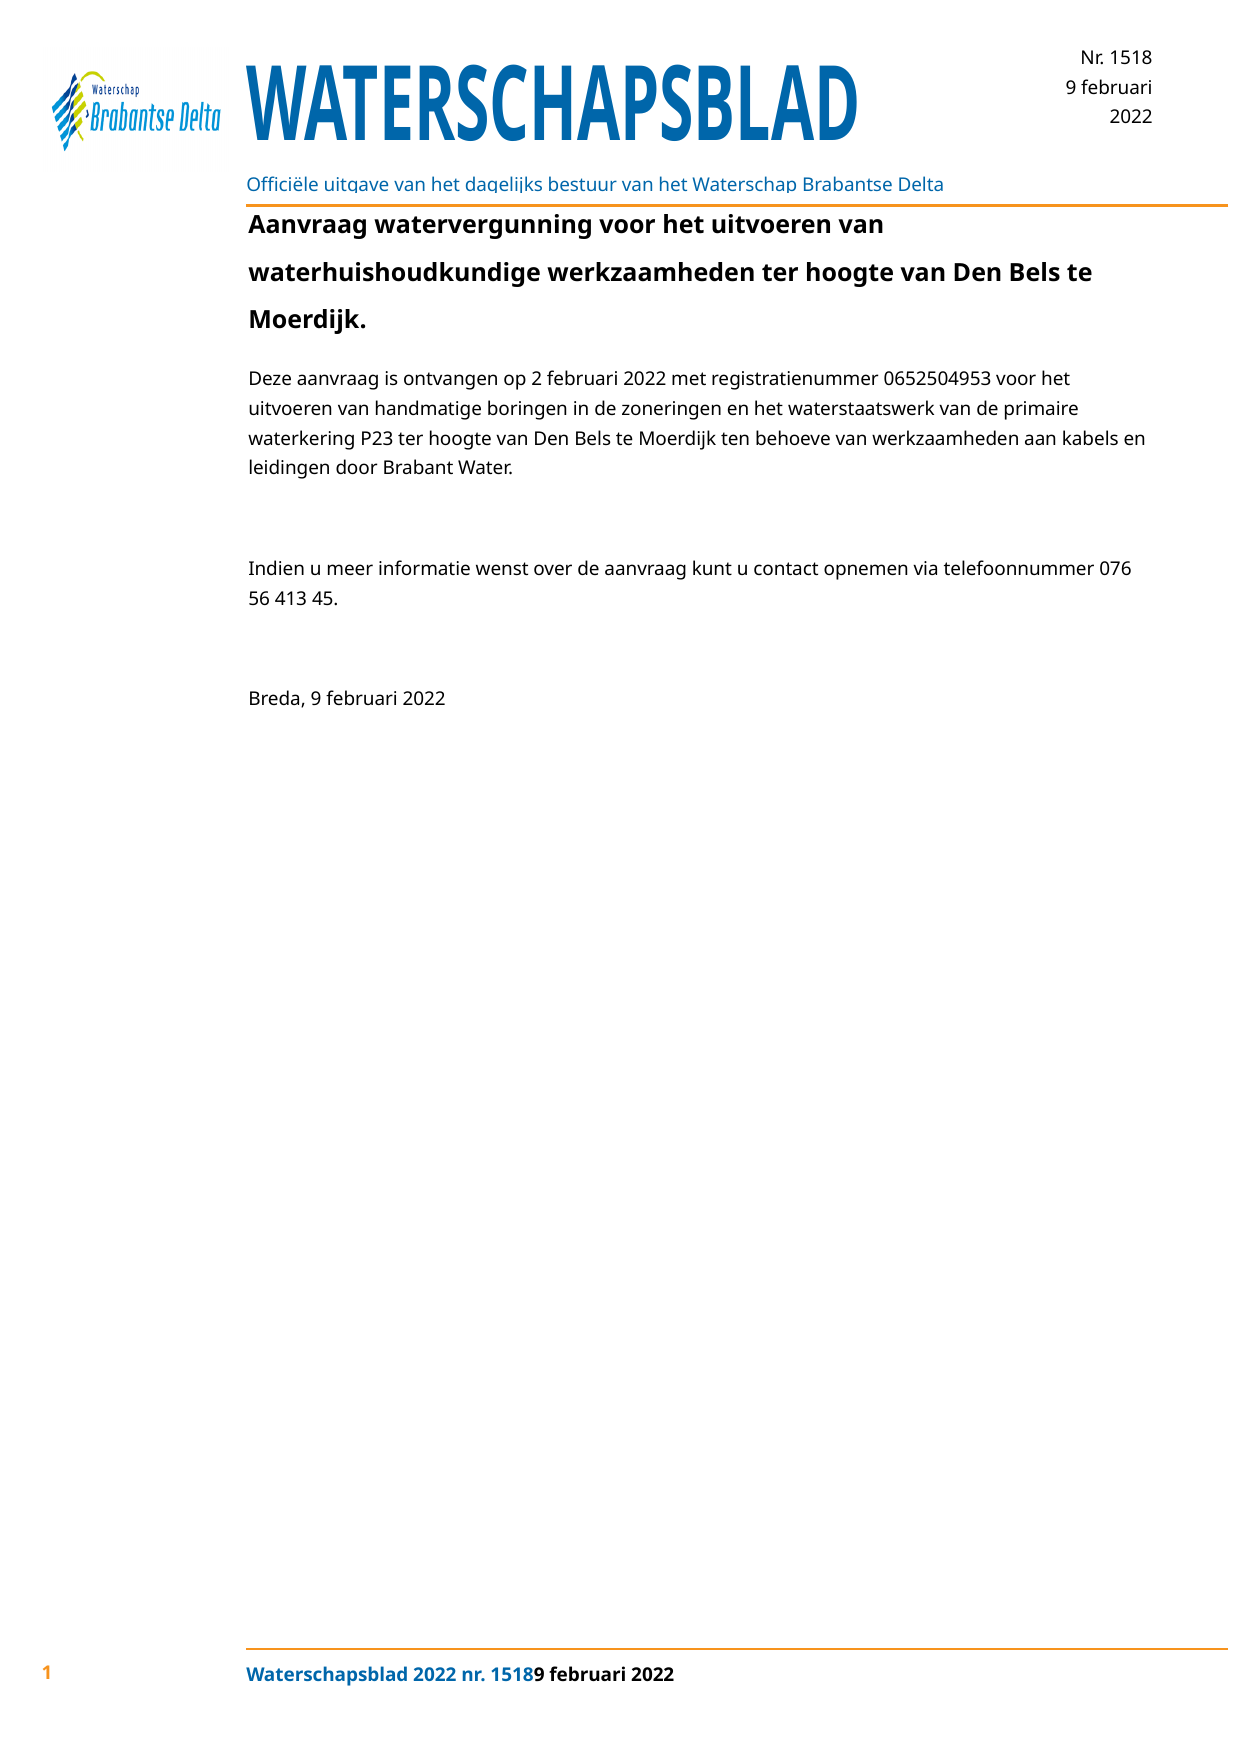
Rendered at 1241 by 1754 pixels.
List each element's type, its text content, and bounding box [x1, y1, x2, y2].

text Indien u meer informatie wenst over de aanvraag kunt u contact opnemen via telefoonnummer 076 56 413 45. [248, 555, 1152, 610]
text Deze aanvraag is ontvangen op 2 februari 2022 met registratienummer 0652504953 voor het uitvoeren van handmatige boringen in de zoneringen en het waterstaatswerk van de primaire waterkering P23 ter hoogte van Den Bels te Moerdijk ten behoeve van werkzaamheden aan kabels en leidingen door Brabant Water. [248, 366, 1152, 480]
picture [41, 47, 231, 172]
text Breda, 9 februari 2022 [248, 686, 1152, 711]
text Aanvraag watervergunning voor het uitvoeren van waterhuishoudkundige werkzaamheden ter hoogte van Den Bels te Moerdijk. [248, 207, 1152, 336]
